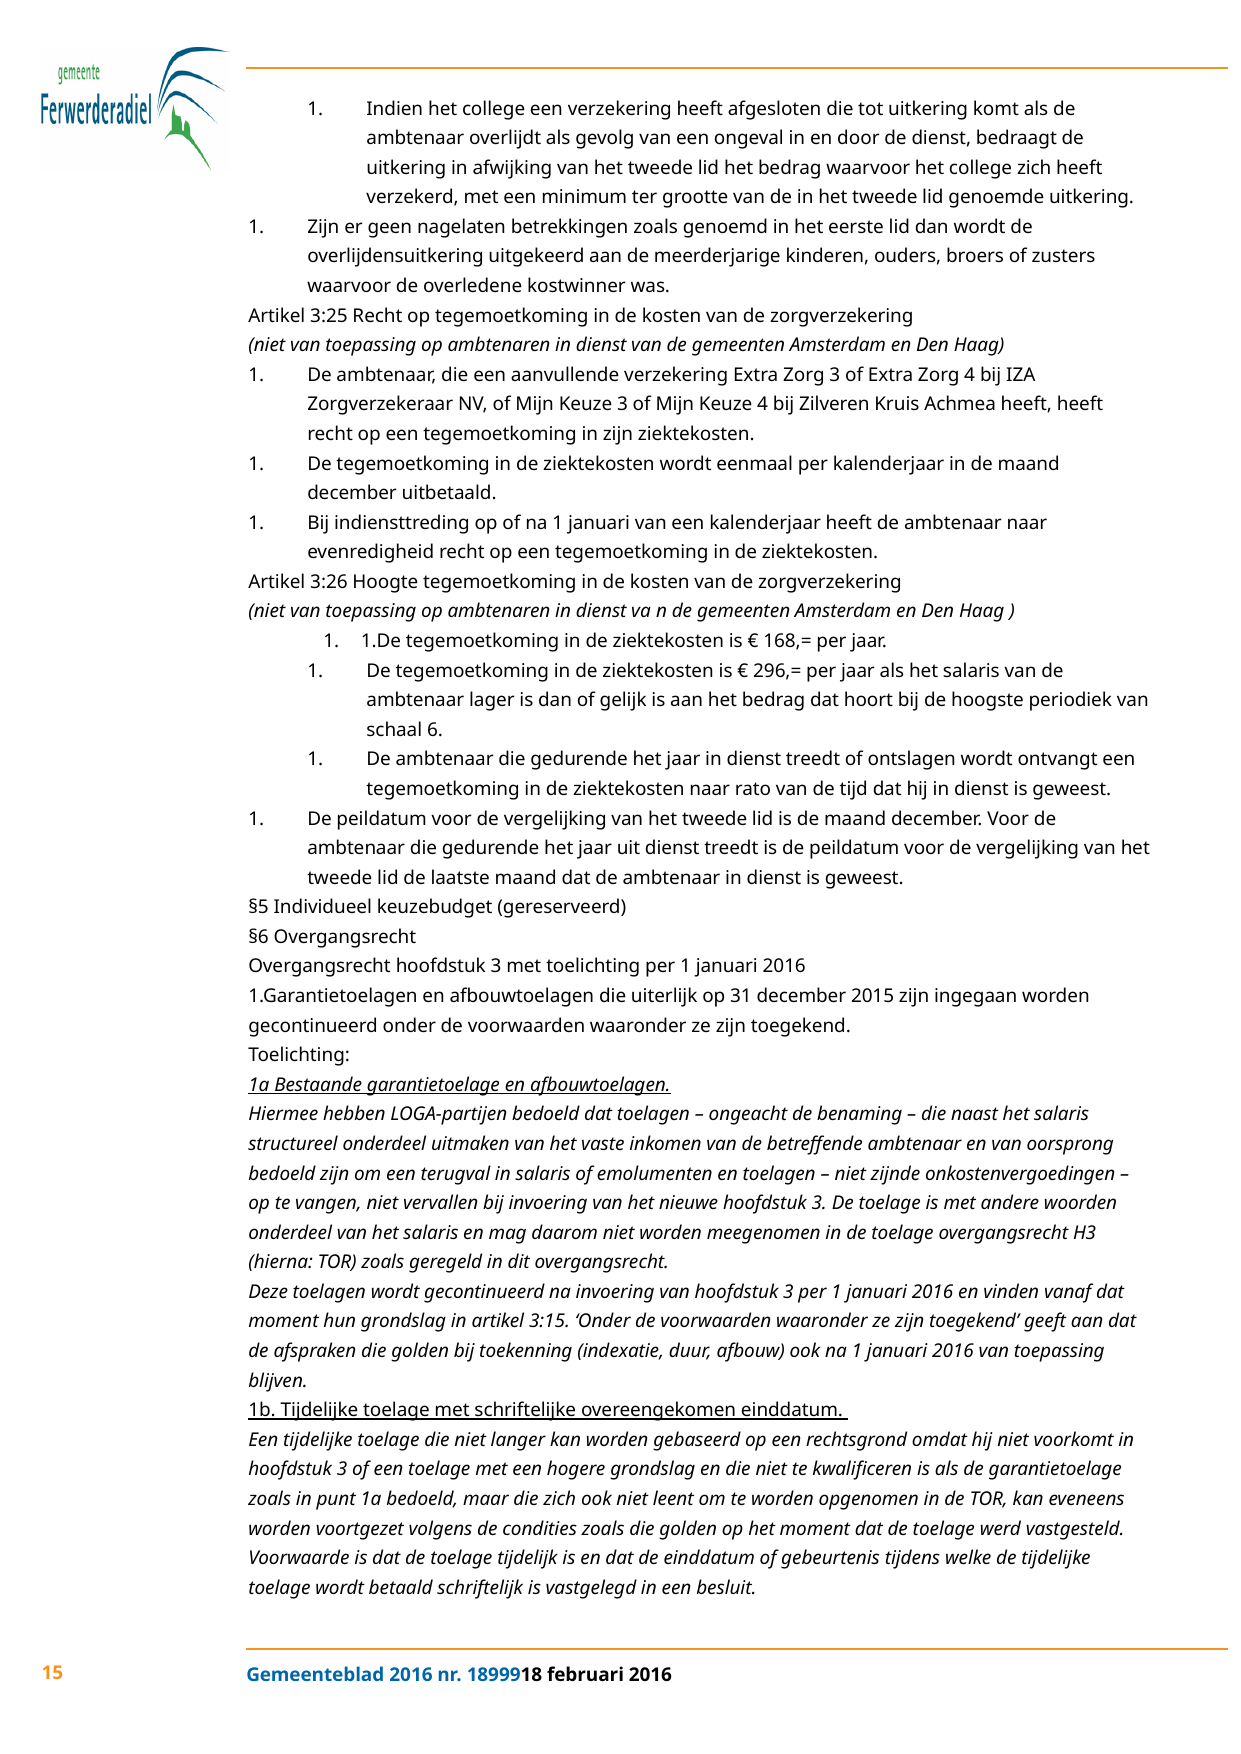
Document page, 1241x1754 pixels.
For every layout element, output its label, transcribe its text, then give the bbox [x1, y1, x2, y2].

list De ambtenaar, die een aanvullende verzekering Extra Zorg 3 of Extra Zorg 4 bij IZA Zorgverzekeraar NV, of Mijn Keuze 3 of Mijn Keuze 4 bij Zilveren Kruis Achmea heeft, heeft recht op een tegemoetkoming in zijn ziektekosten. [248, 361, 1152, 446]
text 1a Bestaande garantietoelage en afbouwtoelagen. [248, 1071, 1152, 1097]
list De tegemoetkoming in de ziektekosten is € 296,= per jaar als het salaris van de ambtenaar lager is dan of gelijk is aan het bedrag dat hoort bij de hoogste periodiek van schaal 6. [307, 657, 1152, 742]
list De peildatum voor de vergelijking van het tweede lid is de maand december. Voor de ambtenaar die gedurende het jaar uit dienst treedt is de peildatum voor de vergelijking van het tweede lid de laatste maand dat de ambtenaar in dienst is geweest. [248, 805, 1152, 890]
text (niet van toepassing op ambtenaren in dienst va n de gemeenten Amsterdam en Den Haag ) [248, 598, 1152, 623]
text §6 Overgangsrecht [248, 923, 1152, 949]
list Bij indiensttreding op of na 1 januari van een kalenderjaar heeft de ambtenaar naar evenredigheid recht op een tegemoetkoming in de ziektekosten. [248, 509, 1152, 564]
text 1b. Tijdelijke toelage met schriftelijke overeengekomen einddatum. [248, 1396, 1152, 1422]
list De ambtenaar die gedurende het jaar in dienst treedt of ontslagen wordt ontvangt een tegemoetkoming in de ziektekosten naar rato van de tijd dat hij in dienst is geweest. [307, 746, 1152, 801]
text §5 Individueel keuzebudget (gereserveerd) [248, 893, 1152, 919]
list De tegemoetkoming in de ziektekosten wordt eenmaal per kalenderjaar in de maand december uitbetaald. [248, 450, 1152, 505]
text (niet van toepassing op ambtenaren in dienst van de gemeenten Amsterdam en Den Haag) [248, 331, 1152, 357]
list Indien het college een verzekering heeft afgesloten die tot uitkering komt als de ambtenaar overlijdt als gevolg van een ongeval in en door de dienst, bedraagt de uitkering in afwijking van het tweede lid het bedrag waarvoor het college zich heeft verzekerd, met een minimum ter grootte van de in het tweede lid genoemde uitkering. [307, 95, 1152, 209]
text Artikel 3:26 Hoogte tegemoetkoming in de kosten van de zorgverzekering [248, 568, 1152, 594]
text Artikel 3:25 Recht op tegemoetkoming in de kosten van de zorgverzekering [248, 302, 1152, 328]
text Hiermee hebben LOGA-partijen bedoeld dat toelagen – ongeacht de benaming – die naast het salaris structureel onderdeel uitmaken van het vaste inkomen van de betreffende ambtenaar en van oorsprong bedoeld zijn om een terugval in salaris of emolumenten en toelagen – niet zijnde onkostenvergoedingen – op te vangen, niet vervallen bij invoering van het nieuwe hoofdstuk 3. De toelage is met andere woorden onderdeel van het salaris en mag daarom niet worden meegenomen in de toelage overgangsrecht H3 (hierna: TOR) zoals geregeld in dit overgangsrecht. [248, 1101, 1152, 1274]
list Zijn er geen nagelaten betrekkingen zoals genoemd in het eerste lid dan wordt de overlijdensuitkering uitgekeerd aan de meerderjarige kinderen, ouders, broers of zusters waarvoor de overledene kostwinner was. [248, 213, 1152, 298]
text Deze toelagen wordt gecontinueerd na invoering van hoofdstuk 3 per 1 januari 2016 en vinden vanaf dat moment hun grondslag in artikel 3:15. ‘Onder de voorwaarden waaronder ze zijn toegekend’ geeft aan dat de afspraken die golden bij toekenning (indexatie, duur, afbouw) ook na 1 januari 2016 van toepassing blijven. [248, 1278, 1152, 1393]
list 1.De tegemoetkoming in de ziektekosten is € 168,= per jaar. [323, 627, 1152, 653]
text Overgangsrecht hoofdstuk 3 met toelichting per 1 januari 2016 [248, 953, 1152, 978]
text Een tijdelijke toelage die niet langer kan worden gebaseerd op een rechtsgrond omdat hij niet voorkomt in hoofdstuk 3 of een toelage met een hogere grondslag en die niet te kwalificeren is als de garantietoelage zoals in punt 1a bedoeld, maar die zich ook niet leent om te worden opgenomen in de TOR, kan eveneens worden voortgezet volgens de condities zoals die golden op het moment dat de toelage werd vastgesteld. Voorwaarde is dat de toelage tijdelijk is en dat de einddatum of gebeurtenis tijdens welke de tijdelijke toelage wordt betaald schriftelijk is vastgelegd in een besluit. [248, 1426, 1152, 1600]
text Toelichting: [248, 1041, 1152, 1067]
picture [41, 47, 231, 172]
text 1.Garantietoelagen en afbouwtoelagen die uiterlijk op 31 december 2015 zijn ingegaan worden gecontinueerd onder de voorwaarden waaronder ze zijn toegekend. [248, 982, 1152, 1038]
